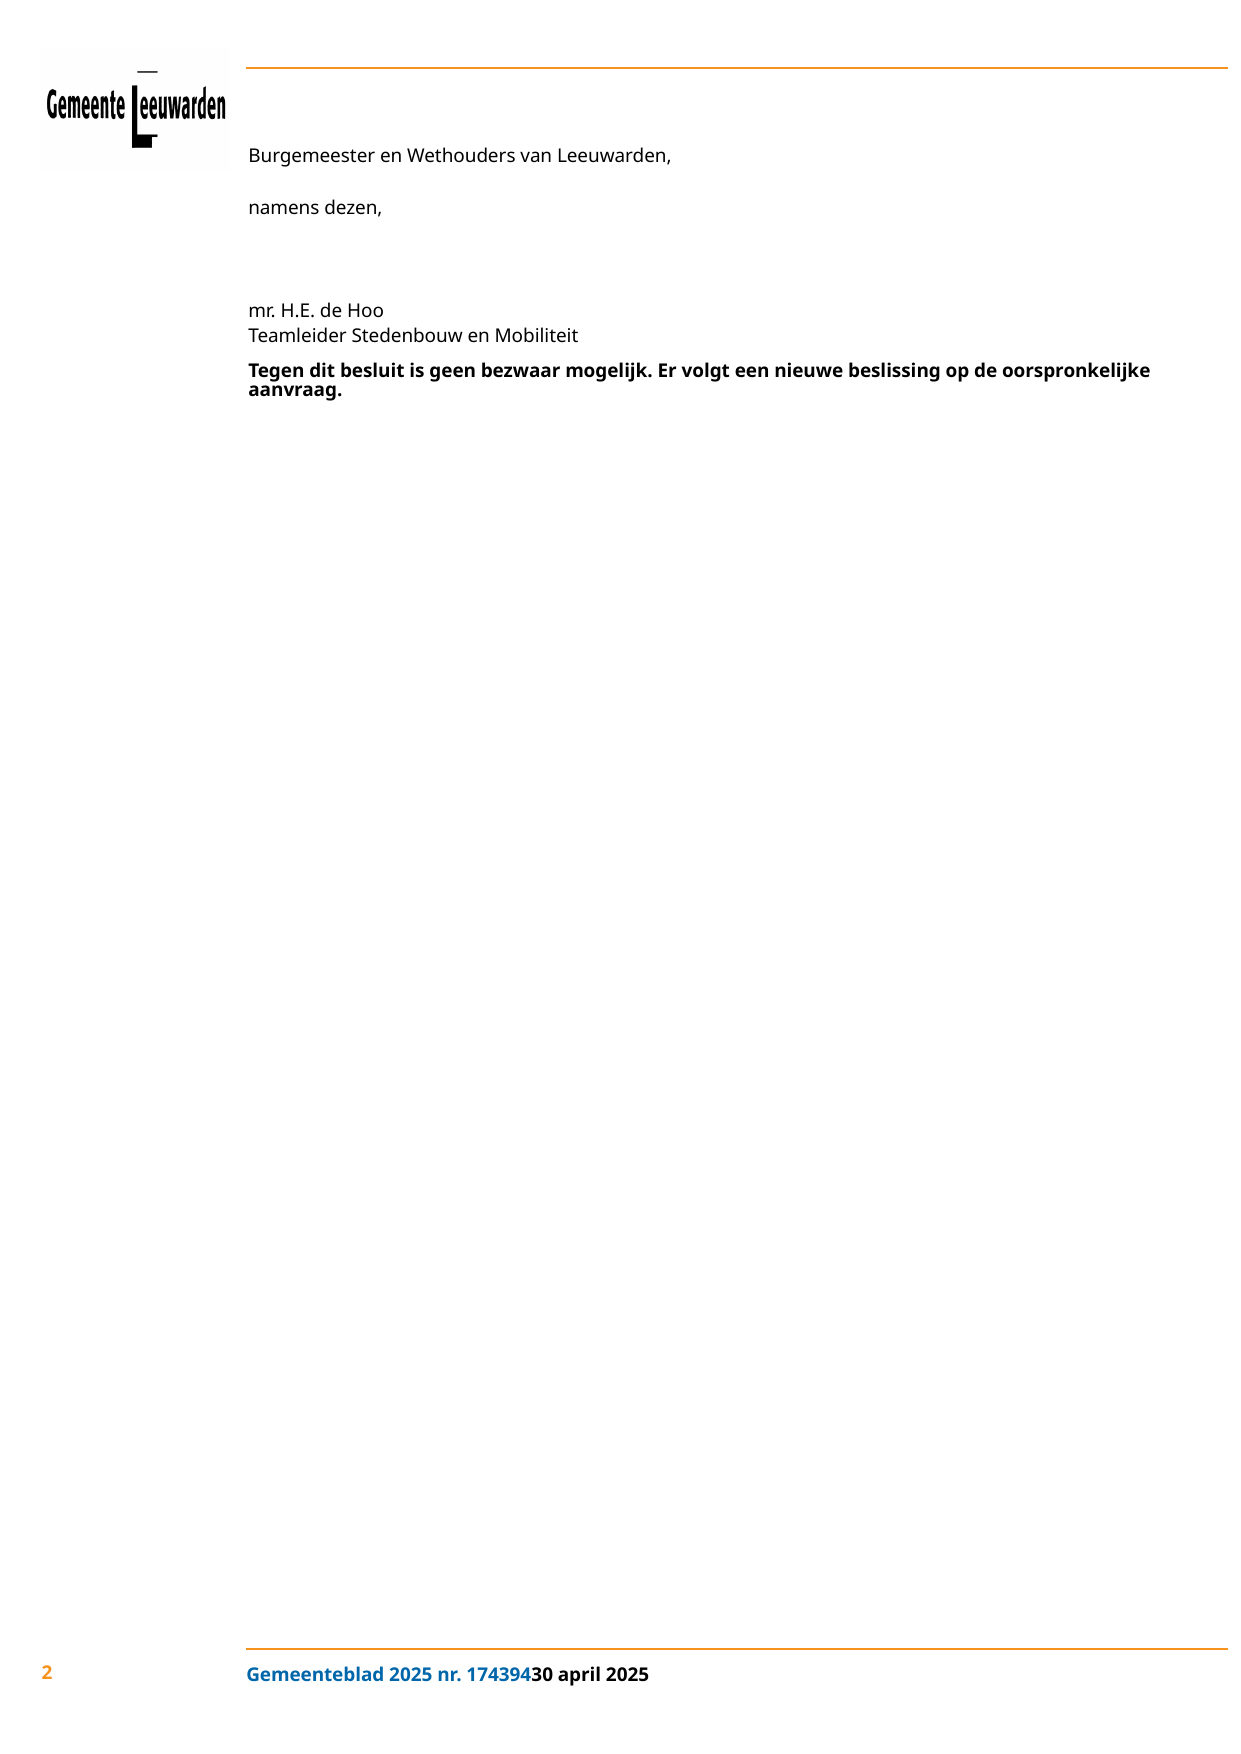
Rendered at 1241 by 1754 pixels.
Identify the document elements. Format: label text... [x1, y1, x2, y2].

text mr. H.E. de Hoo [248, 297, 1152, 323]
text Teamleider Stedenbouw en Mobiliteit [248, 323, 1152, 348]
picture [41, 47, 231, 172]
text Burgemeester en Wethouders van Leeuwarden, [248, 143, 1152, 168]
text namens dezen, [248, 194, 1152, 220]
text Tegen dit besluit is geen bezwaar mogelijk. Er volgt een nieuwe beslissing op de oorspronkelijke aanvraag. [248, 362, 1152, 401]
